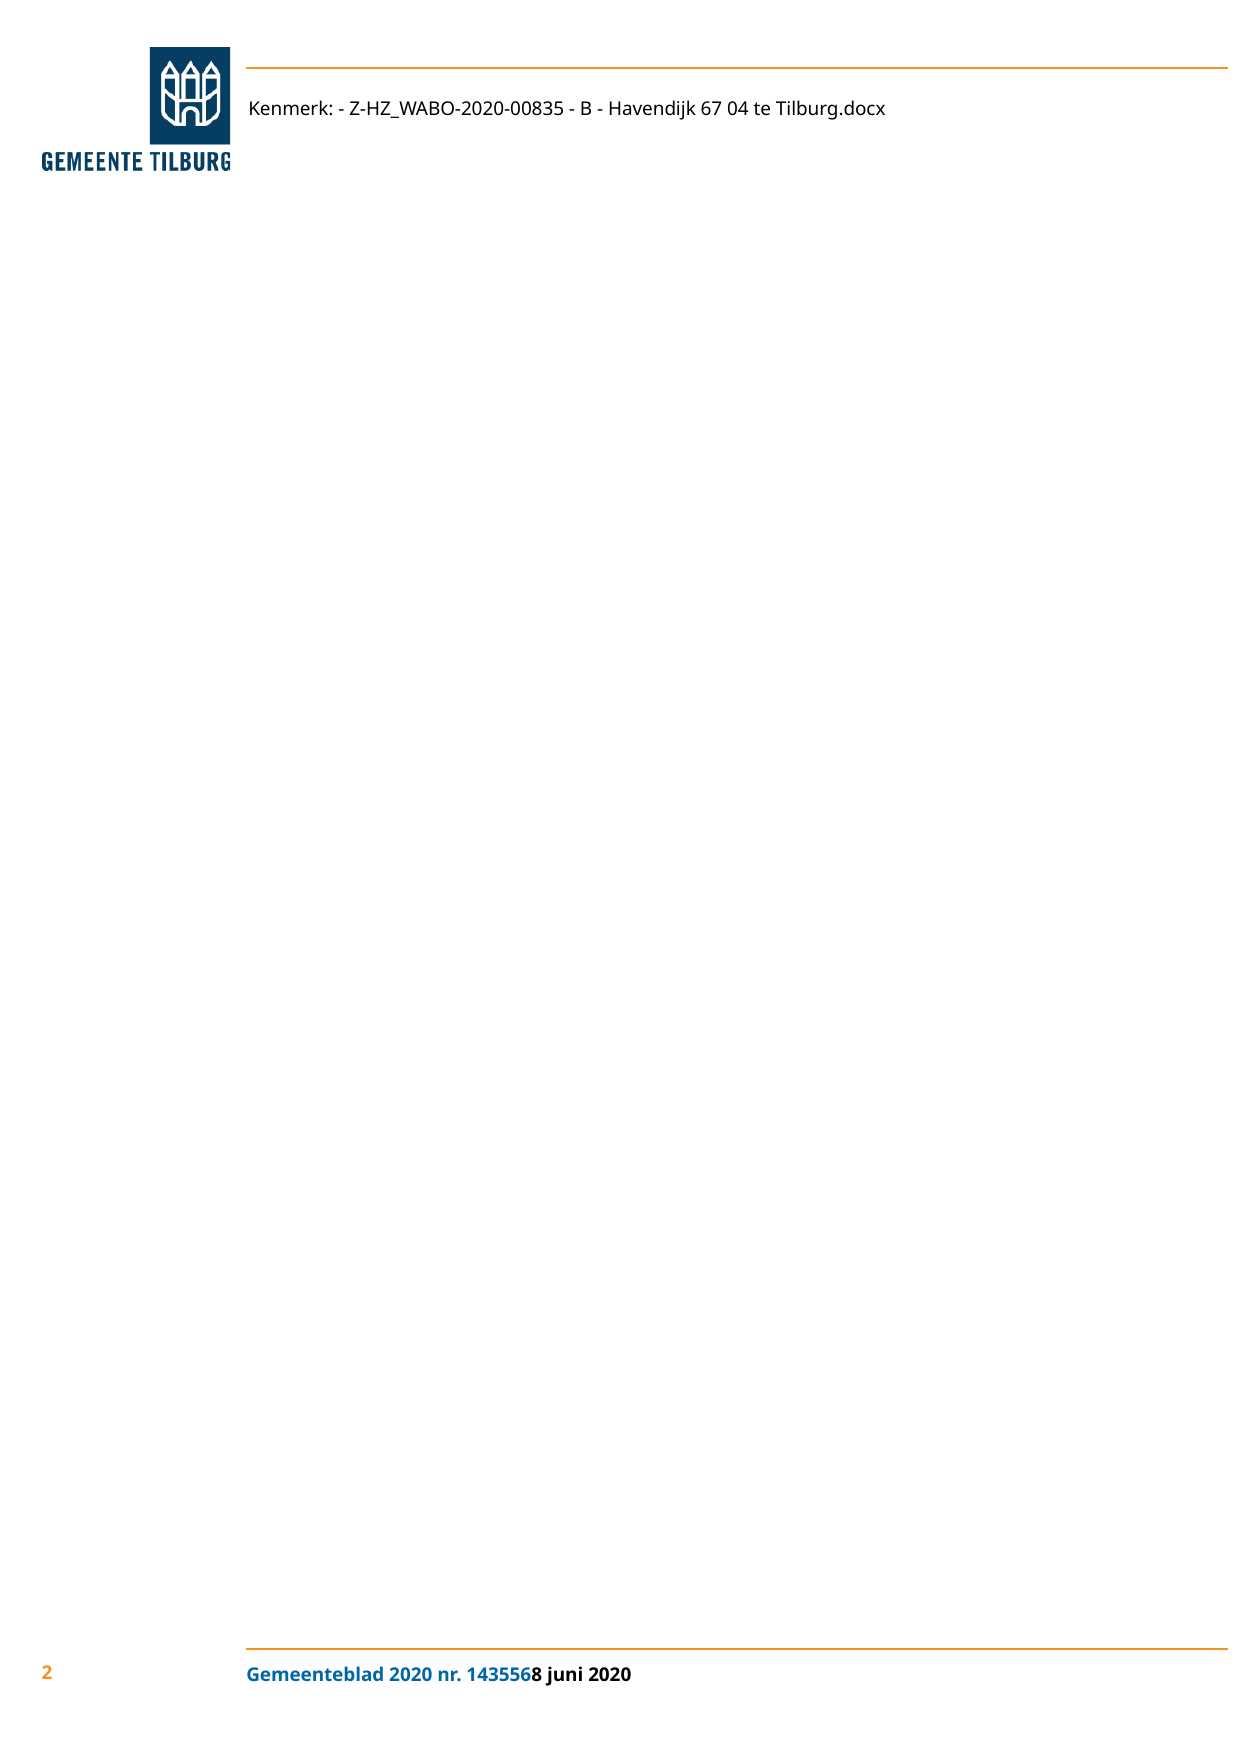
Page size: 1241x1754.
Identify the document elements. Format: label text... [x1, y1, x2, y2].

picture [41, 47, 231, 172]
text Kenmerk: - Z-HZ_WABO-2020-00835 - B - Havendijk 67 04 te Tilburg.docx [248, 95, 1152, 121]
